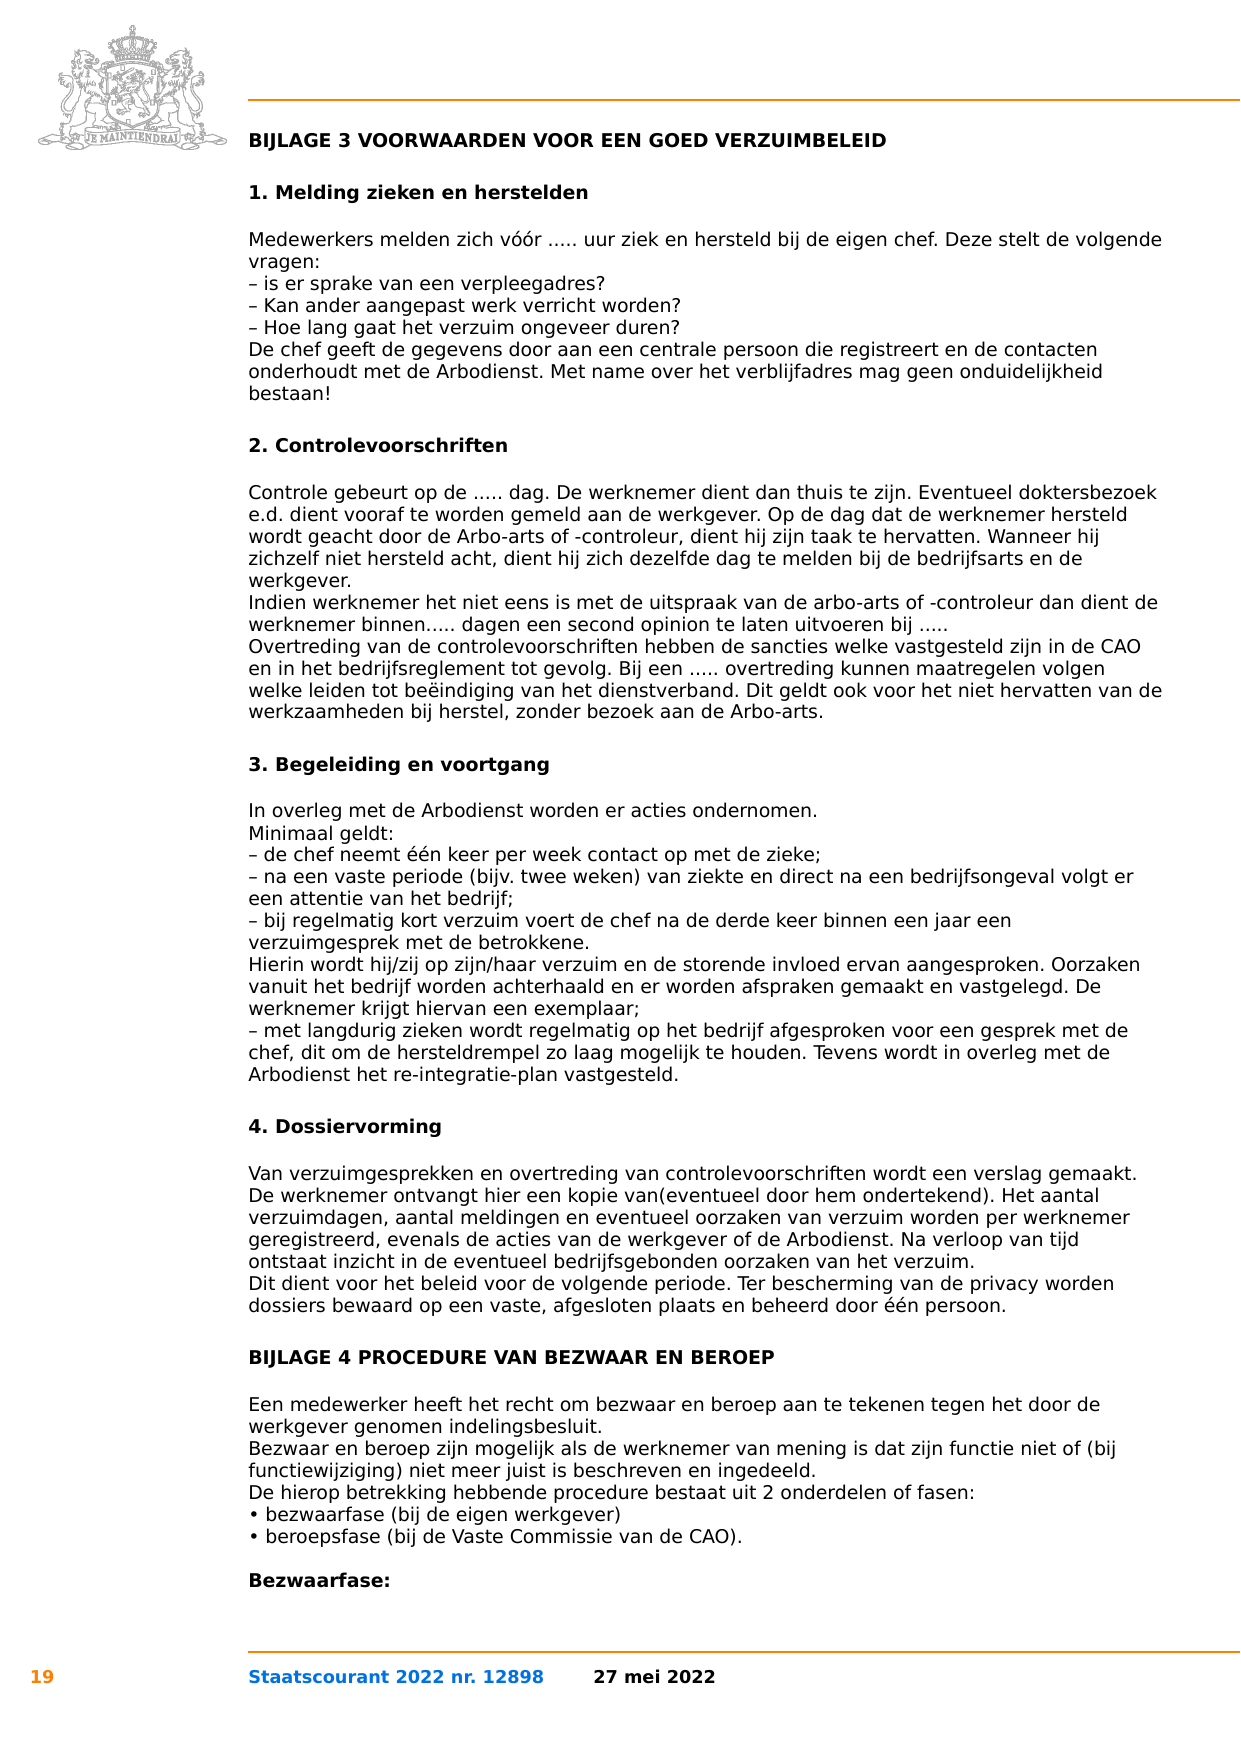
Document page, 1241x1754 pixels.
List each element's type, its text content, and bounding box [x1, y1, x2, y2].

text Indien werknemer het niet eens is met de uitspraak van de arbo-arts of -controleur dan dient de werknemer binnen..... dagen een second opinion te laten uitvoeren bij ..... [248, 592, 1163, 636]
text Medewerkers melden zich vóór ..... uur ziek en hersteld bij de eigen chef. Deze stelt de volgende vragen: [248, 229, 1163, 273]
picture [38, 25, 227, 150]
text In overleg met de Arbodienst worden er acties ondernomen. [248, 800, 1163, 822]
text – Hoe lang gaat het verzuim ongeveer duren? [248, 317, 1163, 339]
subtitle BIJLAGE 3 VOORWAARDEN VOOR EEN GOED VERZUIMBELEID [248, 130, 1163, 152]
text Bezwaarfase: [248, 1570, 1163, 1592]
subtitle 1. Melding zieken en herstelden [248, 182, 1163, 204]
text – na een vaste periode (bijv. twee weken) van ziekte en direct na een bedrijfsongeval volgt er een attentie van het bedrijf; [248, 866, 1163, 910]
subtitle BIJLAGE 4 PROCEDURE VAN BEZWAAR EN BEROEP [248, 1347, 1163, 1369]
text • bezwaarfase (bij de eigen werkgever) [248, 1504, 1163, 1526]
text Overtreding van de controlevoorschriften hebben de sancties welke vastgesteld zijn in de CAO en in het bedrijfsreglement tot gevolg. Bij een ..... overtreding kunnen maatregelen volgen welke leiden tot beëindiging van het dienstverband. Dit geldt ook voor het niet hervatten van de werkzaamheden bij herstel, zonder bezoek aan de Arbo-arts. [248, 636, 1163, 723]
text Van verzuimgesprekken en overtreding van controlevoorschriften wordt een verslag gemaakt. De werknemer ontvangt hier een kopie van(eventueel door hem ondertekend). Het aantal verzuimdagen, aantal meldingen en eventueel oorzaken van verzuim worden per werknemer geregistreerd, evenals de acties van de werkgever of de Arbodienst. Na verloop van tijd ontstaat inzicht in de eventueel bedrijfsgebonden oorzaken van het verzuim. [248, 1163, 1163, 1273]
text Dit dient voor het beleid voor de volgende periode. Ter bescherming van de privacy worden dossiers bewaard op een vaste, afgesloten plaats en beheerd door één persoon. [248, 1273, 1163, 1317]
text De chef geeft de gegevens door aan een centrale persoon die registreert en de contacten onderhoudt met de Arbodienst. Met name over het verblijfadres mag geen onduidelijkheid bestaan! [248, 339, 1163, 405]
text – met langdurig zieken wordt regelmatig op het bedrijf afgesproken voor een gesprek met de chef, dit om de hersteldrempel zo laag mogelijk te houden. Tevens wordt in overleg met de Arbodienst het re-integratie-plan vastgesteld. [248, 1020, 1163, 1086]
text – bij regelmatig kort verzuim voert de chef na de derde keer binnen een jaar een verzuimgesprek met de betrokkene. [248, 910, 1163, 954]
text • beroepsfase (bij de Vaste Commissie van de CAO). [248, 1526, 1163, 1548]
subtitle 4. Dossiervorming [248, 1116, 1163, 1138]
text Een medewerker heeft het recht om bezwaar en beroep aan te tekenen tegen het door de werkgever genomen indelingsbesluit. [248, 1394, 1163, 1438]
subtitle 2. Controlevoorschriften [248, 435, 1163, 457]
subtitle 3. Begeleiding en voortgang [248, 753, 1163, 775]
text Controle gebeurt op de ..... dag. De werknemer dient dan thuis te zijn. Eventueel doktersbezoek e.d. dient vooraf te worden gemeld aan de werkgever. Op de dag dat de werknemer hersteld wordt geacht door de Arbo-arts of -controleur, dient hij zijn taak te hervatten. Wanneer hij zichzelf niet hersteld acht, dient hij zich dezelfde dag te melden bij de bedrijfsarts en de werkgever. [248, 482, 1163, 592]
text – Kan ander aangepast werk verricht worden? [248, 295, 1163, 317]
text Minimaal geldt: [248, 822, 1163, 844]
text – de chef neemt één keer per week contact op met de zieke; [248, 844, 1163, 866]
text – is er sprake van een verpleegadres? [248, 273, 1163, 295]
text De hierop betrekking hebbende procedure bestaat uit 2 onderdelen of fasen: [248, 1482, 1163, 1504]
text Hierin wordt hij/zij op zijn/haar verzuim en de storende invloed ervan aangesproken. Oorzaken vanuit het bedrijf worden achterhaald en er worden afspraken gemaakt en vastgelegd. De werknemer krijgt hiervan een exemplaar; [248, 954, 1163, 1020]
text Bezwaar en beroep zijn mogelijk als de werknemer van mening is dat zijn functie niet of (bij functiewijziging) niet meer juist is beschreven en ingedeeld. [248, 1438, 1163, 1482]
